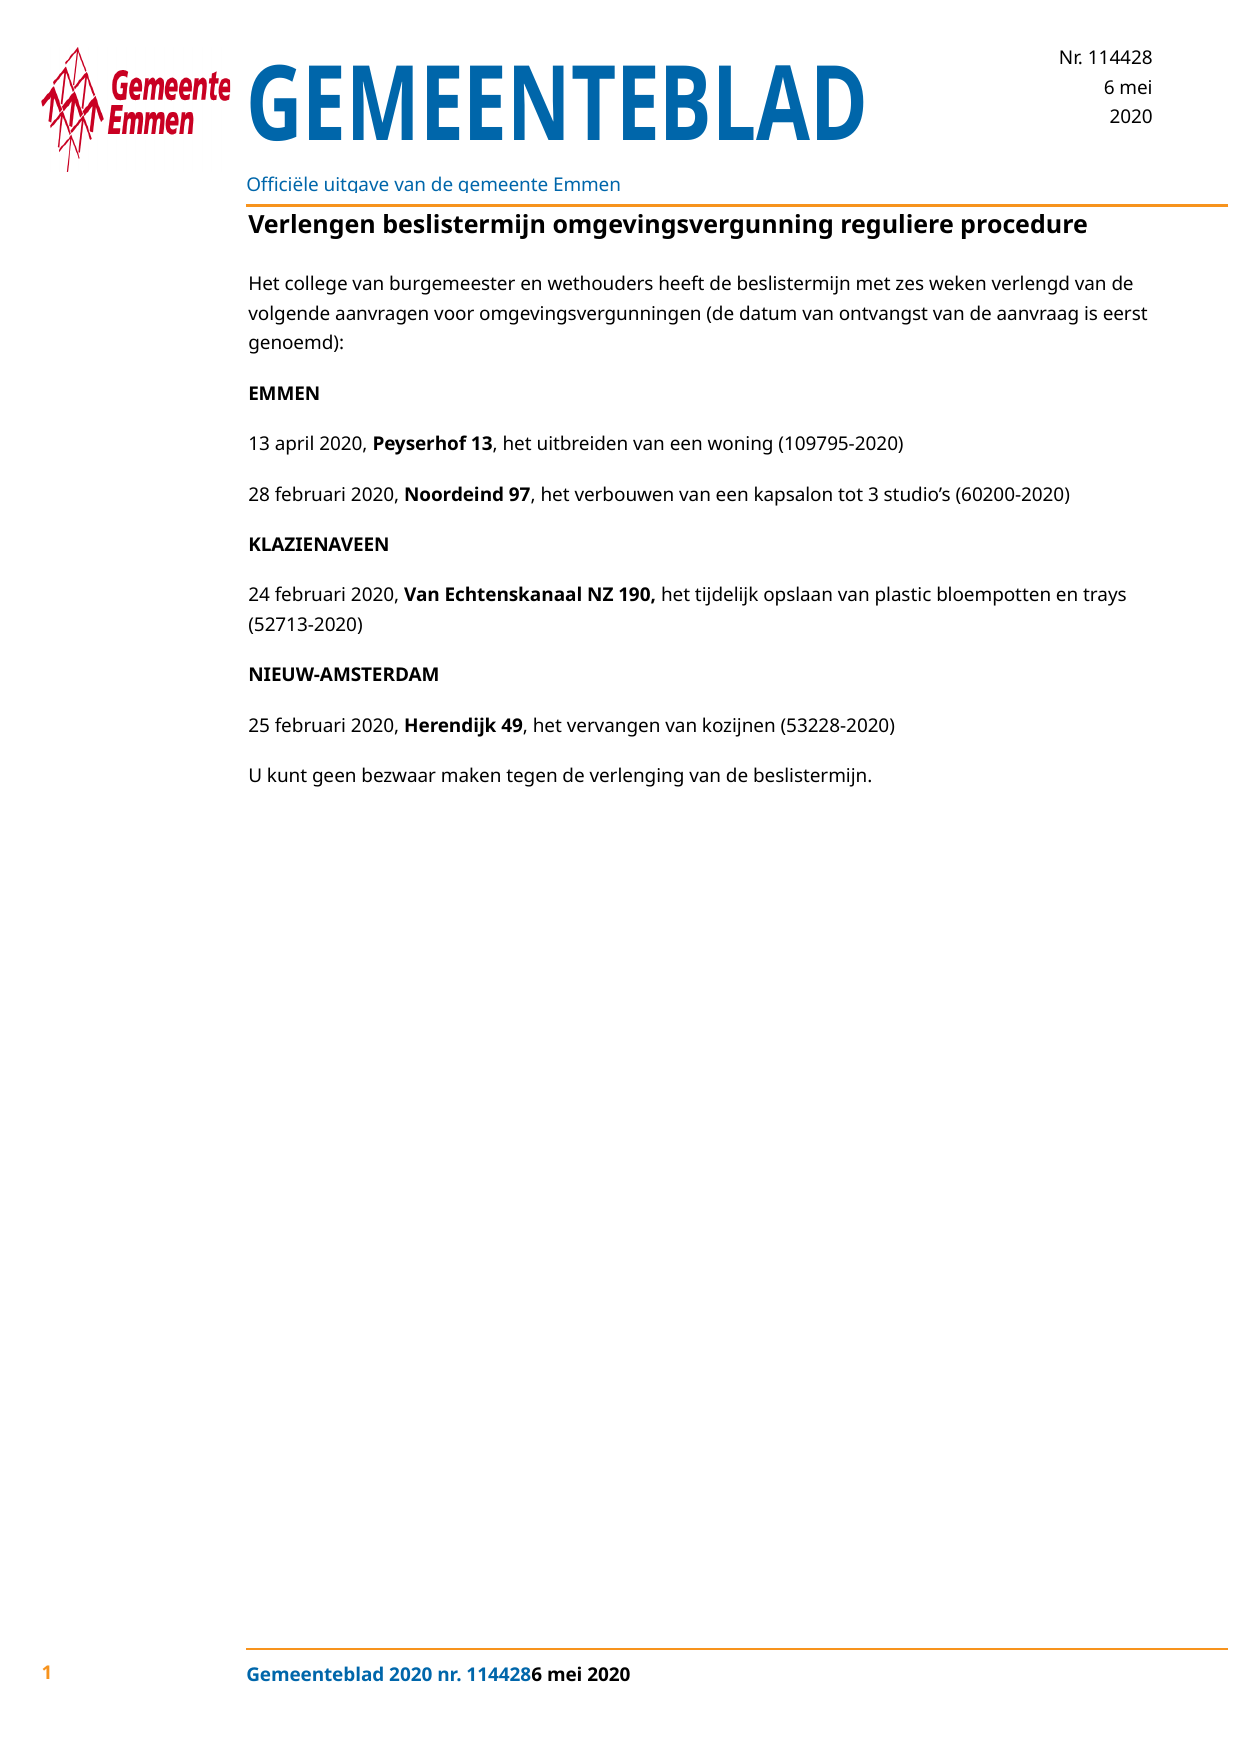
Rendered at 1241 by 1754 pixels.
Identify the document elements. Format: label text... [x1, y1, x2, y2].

text 28 februari 2020, Noordeind 97, het verbouwen van een kapsalon tot 3 studio’s (60200-2020) [248, 481, 1152, 506]
text Het college van burgemeester en wethouders heeft de beslistermijn met zes weken verlengd van de volgende aanvragen voor omgevingsvergunningen (de datum van ontvangst van de aanvraag is eerst genoemd): [248, 270, 1152, 355]
text NIEUW-AMSTERDAM [248, 662, 1152, 687]
text EMMEN [248, 380, 1152, 406]
text KLAZIENAVEEN [248, 531, 1152, 557]
text Verlengen beslistermijn omgevingsvergunning reguliere procedure [248, 207, 1152, 241]
text 13 april 2020, Peyserhof 13, het uitbreiden van een woning (109795-2020) [248, 430, 1152, 456]
text 25 februari 2020, Herendijk 49, het vervangen van kozijnen (53228-2020) [248, 712, 1152, 738]
picture [41, 47, 231, 172]
text 24 februari 2020, Van Echtenskanaal NZ 190, het tijdelijk opslaan van plastic bloempotten en trays (52713-2020) [248, 582, 1152, 637]
text U kunt geen bezwaar maken tegen de verlenging van de beslistermijn. [248, 762, 1152, 788]
